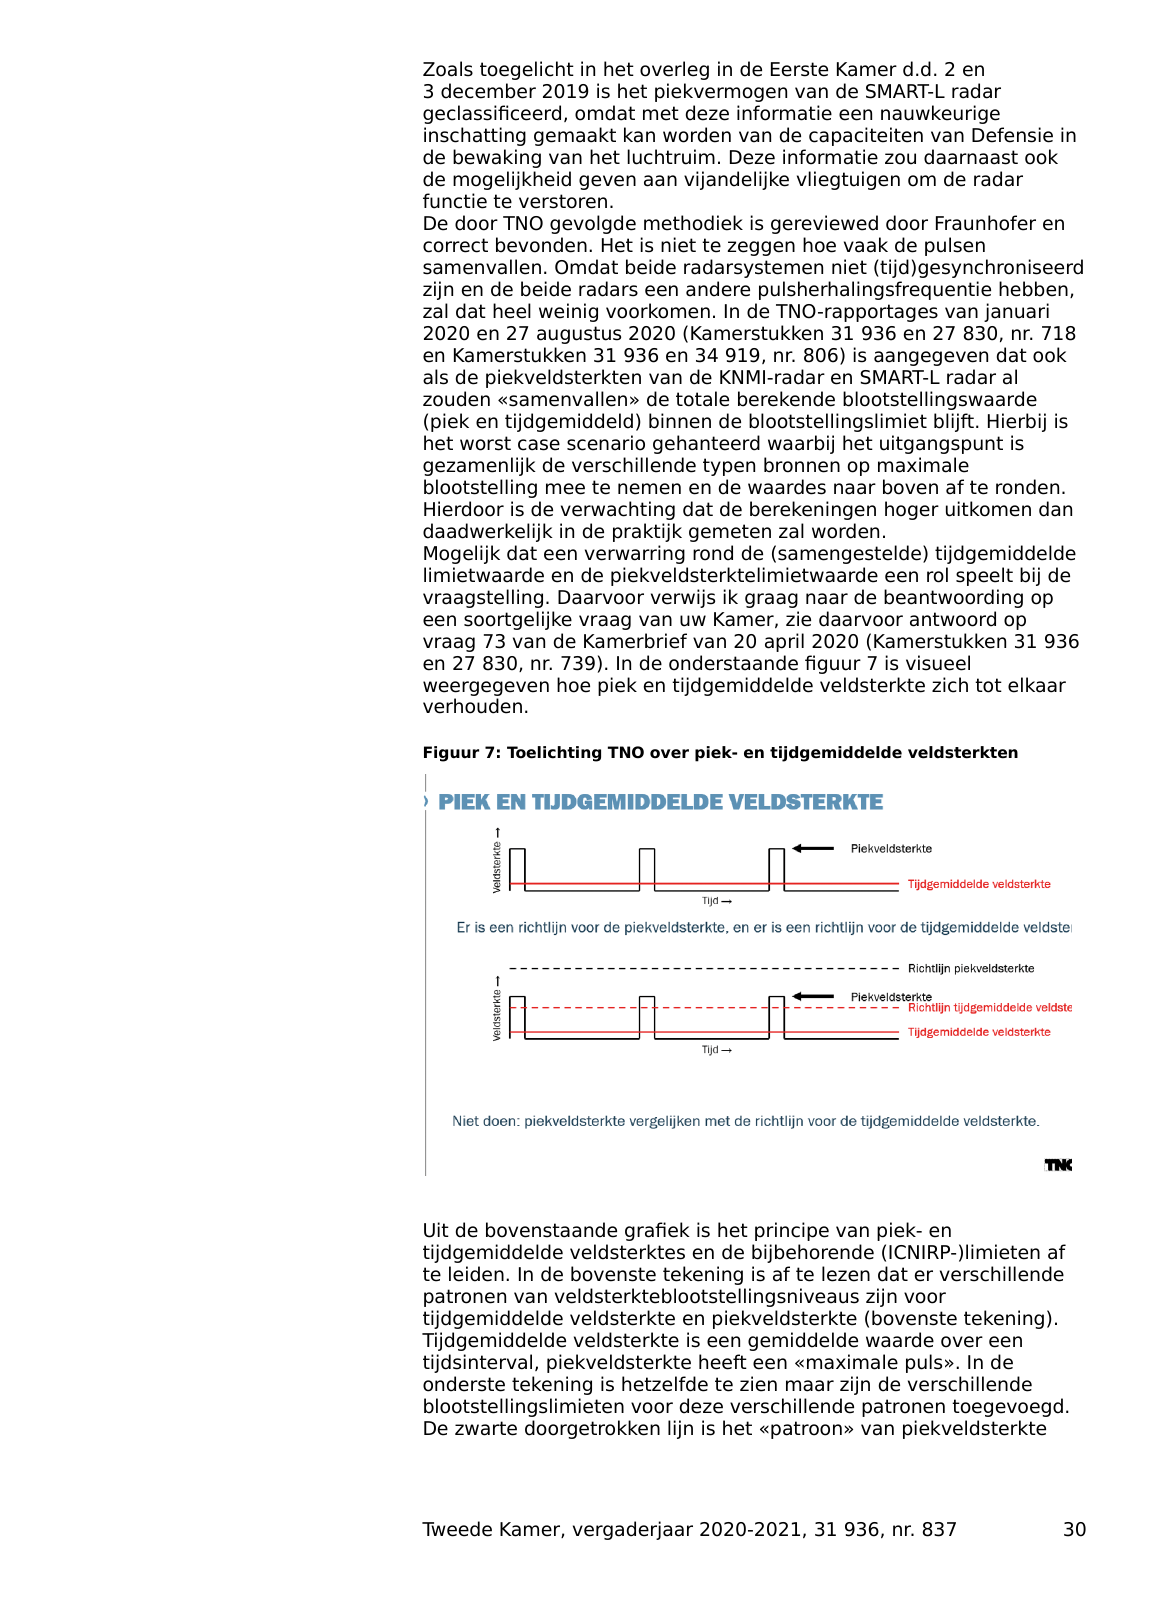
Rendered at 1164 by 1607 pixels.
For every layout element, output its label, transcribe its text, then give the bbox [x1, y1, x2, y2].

text Figuur 7: Toelichting TNO over piek- en tijdgemiddelde veldsterkten [422, 744, 1072, 763]
text Zoals toegelicht in het overleg in de Eerste Kamer d.d. 2 en 3 december 2019 is het piekvermogen van de SMART-L radar geclassificeerd, omdat met deze informatie een nauwkeurige inschatting gemaakt kan worden van de capaciteiten van Defensie in de bewaking van het luchtruim. Deze informatie zou daarnaast ook de mogelijkheid geven aan vijandelijke vliegtuigen om de radar functie te verstoren. [422, 59, 1087, 213]
text Mogelijk dat een verwarring rond de (samengestelde) tijdgemiddelde limietwaarde en de piekveldsterktelimietwaarde een rol speelt bij de vraagstelling. Daarvoor verwijs ik graag naar de beantwoording op een soortgelijke vraag van uw Kamer, zie daarvoor antwoord op vraag 73 van de Kamerbrief van 20 april 2020 (Kamerstukken 31 936 en 27 830, nr. 739). In de onderstaande figuur 7 is visueel weergegeven hoe piek en tijdgemiddelde veldsterkte zich tot elkaar verhouden. [422, 543, 1087, 718]
text De door TNO gevolgde methodiek is gereviewed door Fraunhofer en correct bevonden. Het is niet te zeggen hoe vaak de pulsen samenvallen. Omdat beide radarsystemen niet (tijd)gesynchroniseerd zijn en de beide radars een andere pulsherhalingsfrequentie hebben, zal dat heel weinig voorkomen. In de TNO-rapportages van januari 2020 en 27 augustus 2020 (Kamerstukken 31 936 en 27 830, nr. 718 en Kamerstukken 31 936 en 34 919, nr. 806) is aangegeven dat ook als de piekveldsterkten van de KNMI-radar en SMART-L radar al zouden «samenvallen» de totale berekende blootstellingswaarde (piek en tijdgemiddeld) binnen de blootstellingslimiet blijft. Hierbij is het worst case scenario gehanteerd waarbij het uitgangspunt is gezamenlijk de verschillende typen bronnen op maximale blootstelling mee te nemen en de waardes naar boven af te ronden. Hierdoor is de verwachting dat de berekeningen hoger uitkomen dan daadwerkelijk in de praktijk gemeten zal worden. [422, 213, 1087, 543]
text Uit de bovenstaande grafiek is het principe van piek- en tijdgemiddelde veldsterktes en de bijbehorende (ICNIRP-)limieten af te leiden. In de bovenste tekening is af te lezen dat er verschillende patronen van veldsterkteblootstellingsniveaus zijn voor tijdgemiddelde veldsterkte en piekveldsterkte (bovenste tekening). Tijdgemiddelde veldsterkte is een gemiddelde waarde over een tijdsinterval, piekveldsterkte heeft een «maximale puls». In de onderste tekening is hetzelfde te zien maar zijn de verschillende blootstellingslimieten voor deze verschillende patronen toegevoegd. De zwarte doorgetrokken lijn is het «patroon» van piekveldsterkte [422, 1220, 1087, 1440]
picture [422, 774, 1072, 1176]
